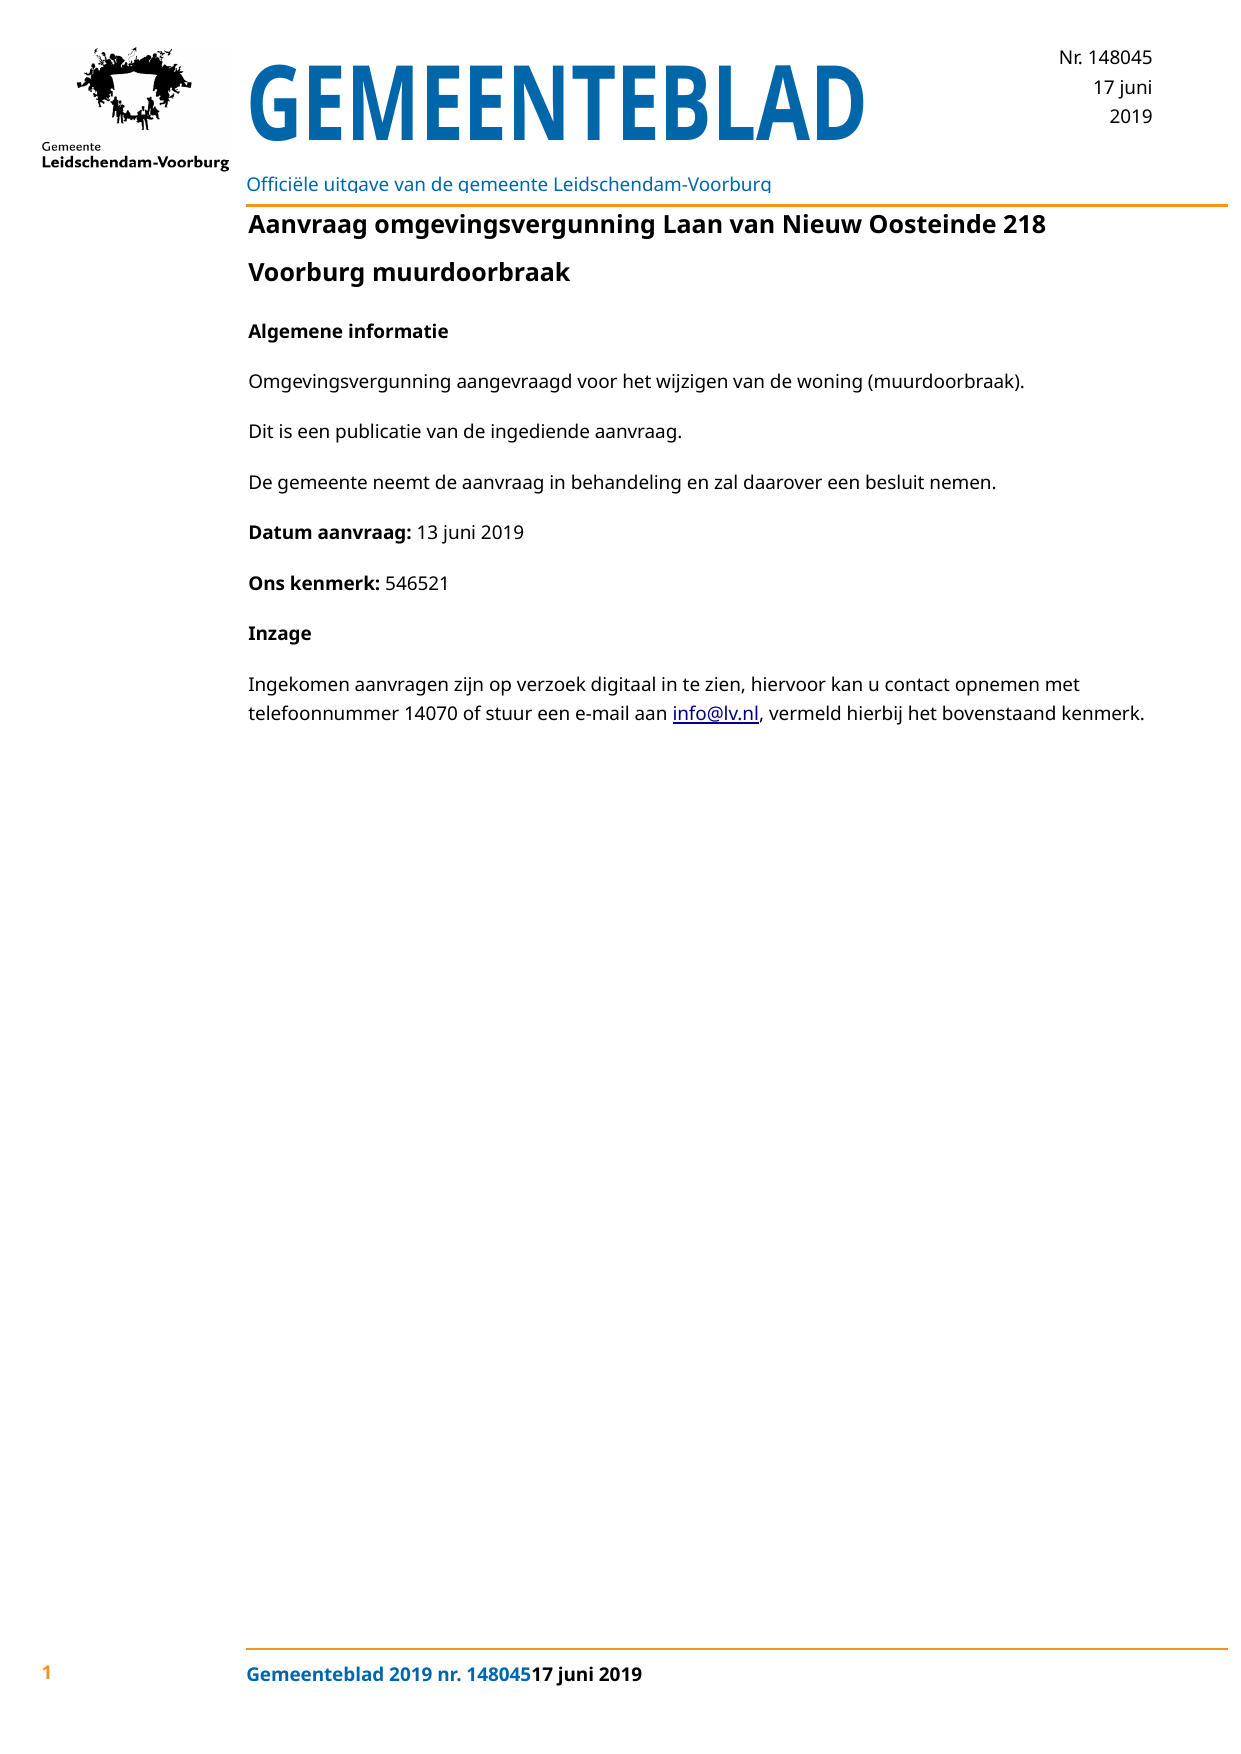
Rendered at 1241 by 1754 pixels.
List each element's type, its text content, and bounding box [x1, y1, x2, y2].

text Ingekomen aanvragen zijn op verzoek digitaal in te zien, hiervoor kan u contact opnemen met telefoonnummer 14070 of stuur een e-mail aan info@lv.nl, vermeld hierbij het bovenstaand kenmerk. [248, 671, 1152, 726]
text Algemene informatie [248, 318, 1152, 344]
text Omgevingsvergunning aangevraagd voor het wijzigen van de woning (muurdoorbraak). [248, 368, 1152, 394]
text Dit is een publicatie van de ingediende aanvraag. [248, 419, 1152, 444]
text Ons kenmerk: 546521 [248, 570, 1152, 596]
text Aanvraag omgevingsvergunning Laan van Nieuw Oosteinde 218 Voorburg muurdoorbraak [248, 207, 1152, 288]
text De gemeente neemt de aanvraag in behandeling en zal daarover een besluit nemen. [248, 469, 1152, 495]
text Inzage [248, 620, 1152, 646]
text Datum aanvraag: 13 juni 2019 [248, 519, 1152, 545]
picture [41, 47, 231, 172]
